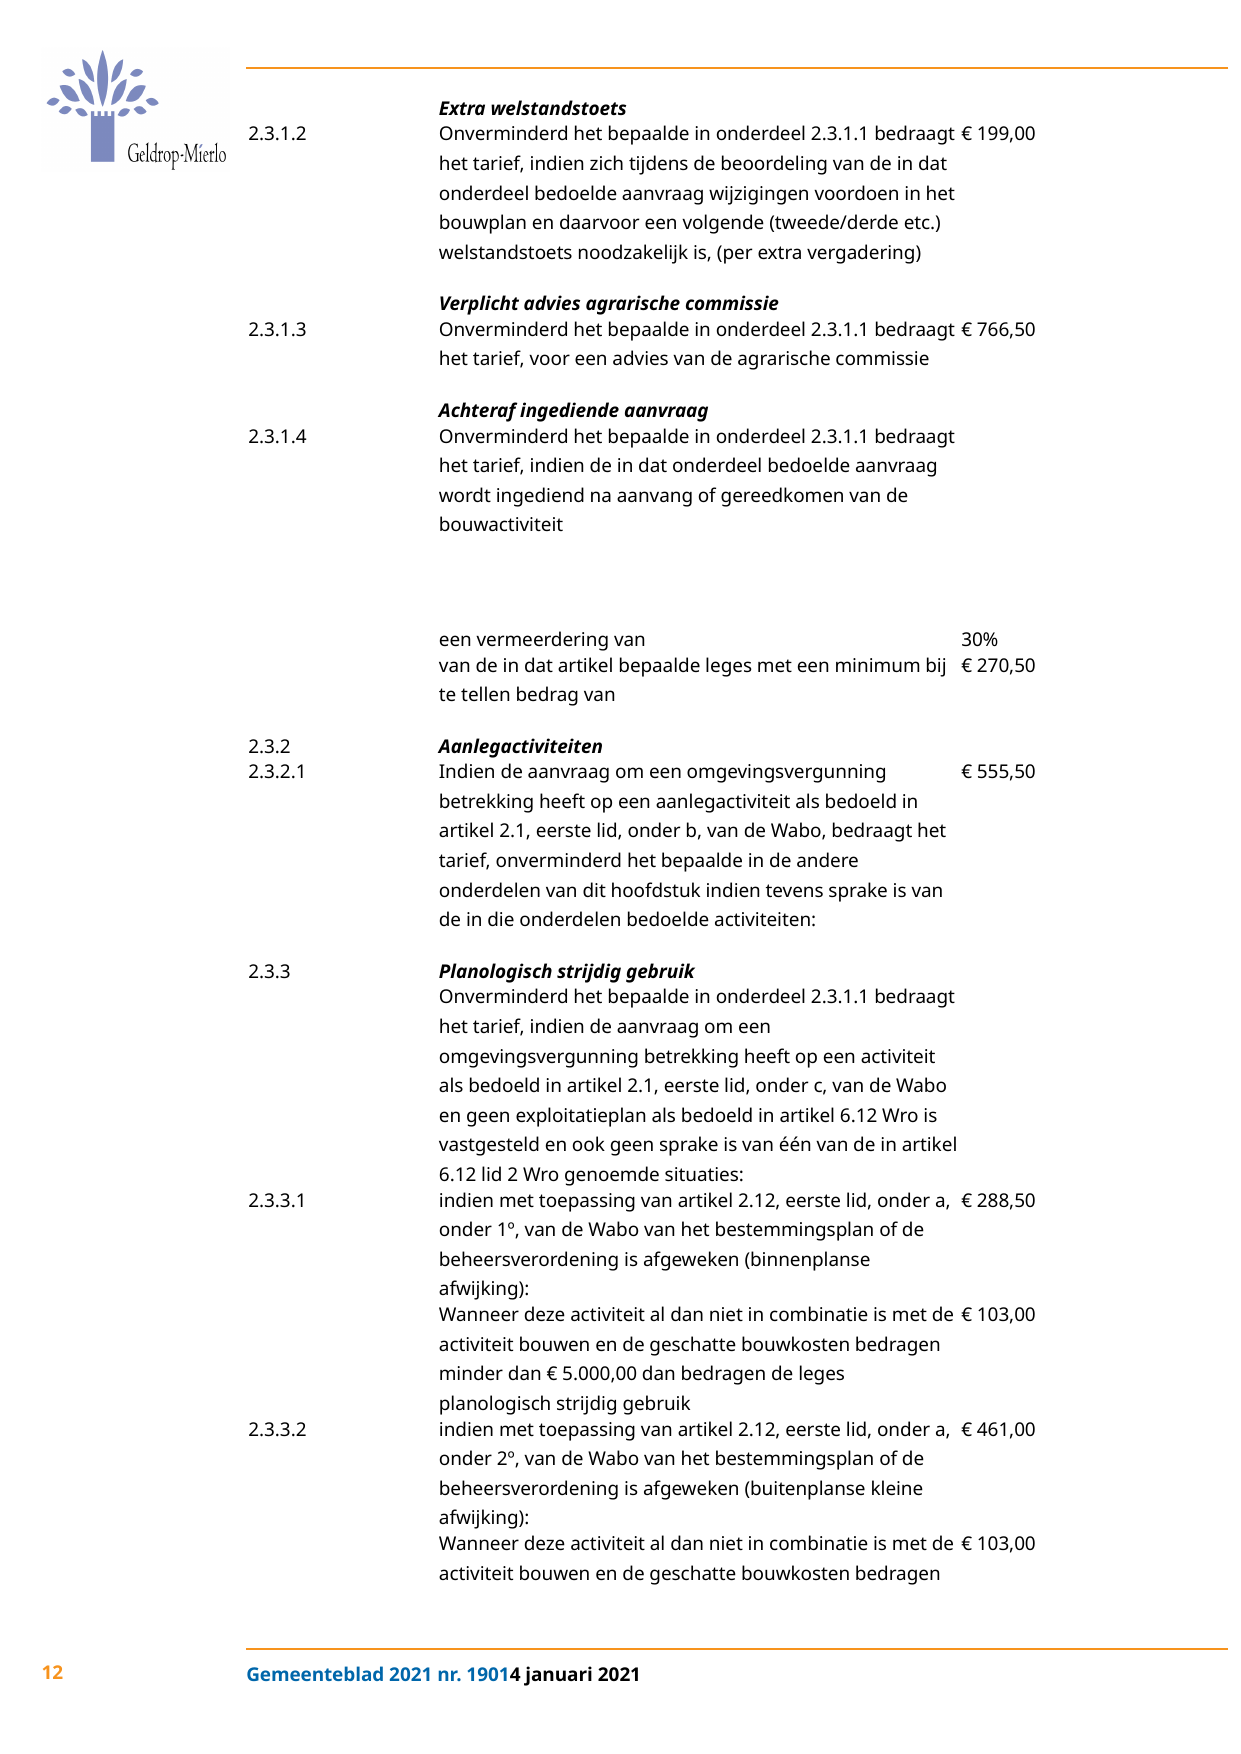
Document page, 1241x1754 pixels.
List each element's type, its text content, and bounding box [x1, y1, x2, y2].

table_cell [961, 423, 1152, 626]
table_cell 2.3.3.1 [248, 1187, 439, 1301]
table_cell 2.3.2.1 [248, 759, 439, 932]
table_cell Aanlegactiviteiten [439, 733, 961, 758]
table_cell indien met toepassing van artikel 2.12, eerste lid, onder a, onder 1º, van de Wabo van het bestemmingsplan of de beheersverordening is afgeweken (binnenplanse afwijking): [439, 1187, 961, 1301]
table_cell 2.3.1.3 [248, 316, 439, 371]
table_cell Onverminderd het bepaalde in onderdeel 2.3.1.1 bedraagt het tarief, indien de in dat onderdeel bedoelde aanvraag wordt ingediend na aanvang of gereedkomen van de bouwactiviteit [439, 423, 961, 626]
table_cell van de in dat artikel bepaalde leges met een minimum bij te tellen bedrag van [439, 652, 961, 707]
table_cell een vermeerdering van [439, 626, 961, 652]
table_cell Achteraf ingediende aanvraag [439, 397, 961, 423]
table_cell Wanneer deze activiteit al dan niet in combinatie is met de activiteit bouwen en de geschatte bouwkosten bedragen minder dan € 5.000,00 dan bedragen de leges planologisch strijdig gebruik [439, 1301, 961, 1416]
table_cell [248, 371, 439, 397]
picture [41, 47, 231, 172]
table_cell € 199,00 [961, 121, 1152, 264]
table_cell [439, 371, 961, 397]
table_cell [961, 733, 1152, 758]
table_cell € 766,50 [961, 316, 1152, 371]
table_cell [248, 1301, 439, 1416]
table_cell 2.3.1.4 [248, 423, 439, 626]
table_cell Indien de aanvraag om een omgevingsvergunning betrekking heeft op een aanlegactiviteit als bedoeld in artikel 2.1, eerste lid, onder b, van de Wabo, bedraagt het tarief, onverminderd het bepaalde in de andere onderdelen van dit hoofdstuk indien tevens sprake is van de in die onderdelen bedoelde activiteiten: [439, 759, 961, 932]
table_cell € 555,50 [961, 759, 1152, 932]
table_cell 2.3.3.2 [248, 1416, 439, 1530]
table_cell [961, 397, 1152, 423]
table_cell [961, 958, 1152, 984]
table_cell Onverminderd het bepaalde in onderdeel 2.3.1.1 bedraagt het tarief, indien zich tijdens de beoordeling van de in dat onderdeel bedoelde aanvraag wijzigingen voordoen in het bouwplan en daarvoor een volgende (tweede/derde etc.) welstandstoets noodzakelijk is, (per extra vergadering) [439, 121, 961, 264]
table_cell € 270,50 [961, 652, 1152, 707]
table_cell [961, 290, 1152, 316]
table_cell [248, 1530, 439, 1586]
table_cell [248, 95, 439, 121]
table_cell [439, 932, 961, 958]
table_cell Extra welstandstoets [439, 95, 961, 121]
table_cell [961, 932, 1152, 958]
table_cell Onverminderd het bepaalde in onderdeel 2.3.1.1 bedraagt het tarief, indien de aanvraag om een omgevingsvergunning betrekking heeft op een activiteit als bedoeld in artikel 2.1, eerste lid, onder c, van de Wabo en geen exploitatieplan als bedoeld in artikel 6.12 Wro is vastgesteld en ook geen sprake is van één van de in artikel 6.12 lid 2 Wro genoemde situaties: [439, 984, 961, 1187]
table_cell € 461,00 [961, 1416, 1152, 1530]
table_cell Onverminderd het bepaalde in onderdeel 2.3.1.1 bedraagt het tarief, voor een advies van de agrarische commissie [439, 316, 961, 371]
table_cell [961, 265, 1152, 290]
table_cell [439, 265, 961, 290]
table_cell [439, 707, 961, 733]
table_cell € 288,50 [961, 1187, 1152, 1301]
table_cell [248, 652, 439, 707]
table_cell 2.3.1.2 [248, 121, 439, 264]
table_cell € 103,00 [961, 1301, 1152, 1416]
table_cell Verplicht advies agrarische commissie [439, 290, 961, 316]
table_cell [248, 626, 439, 652]
table_cell 30% [961, 626, 1152, 652]
table_cell 2.3.2 [248, 733, 439, 758]
table_cell [248, 932, 439, 958]
table_cell [248, 397, 439, 423]
table_cell [961, 984, 1152, 1187]
table_cell Planologisch strijdig gebruik [439, 958, 961, 984]
table_cell [961, 371, 1152, 397]
table_cell [961, 95, 1152, 121]
table_cell [248, 290, 439, 316]
table_cell 2.3.3 [248, 958, 439, 984]
table_cell Wanneer deze activiteit al dan niet in combinatie is met de activiteit bouwen en de geschatte bouwkosten bedragen [439, 1530, 961, 1586]
table_cell [961, 707, 1152, 733]
table_cell € 103,00 [961, 1530, 1152, 1586]
table_cell [248, 707, 439, 733]
table_cell [248, 984, 439, 1187]
table_cell indien met toepassing van artikel 2.12, eerste lid, onder a, onder 2º, van de Wabo van het bestemmingsplan of de beheersverordening is afgeweken (buitenplanse kleine afwijking): [439, 1416, 961, 1530]
table_cell [248, 265, 439, 290]
